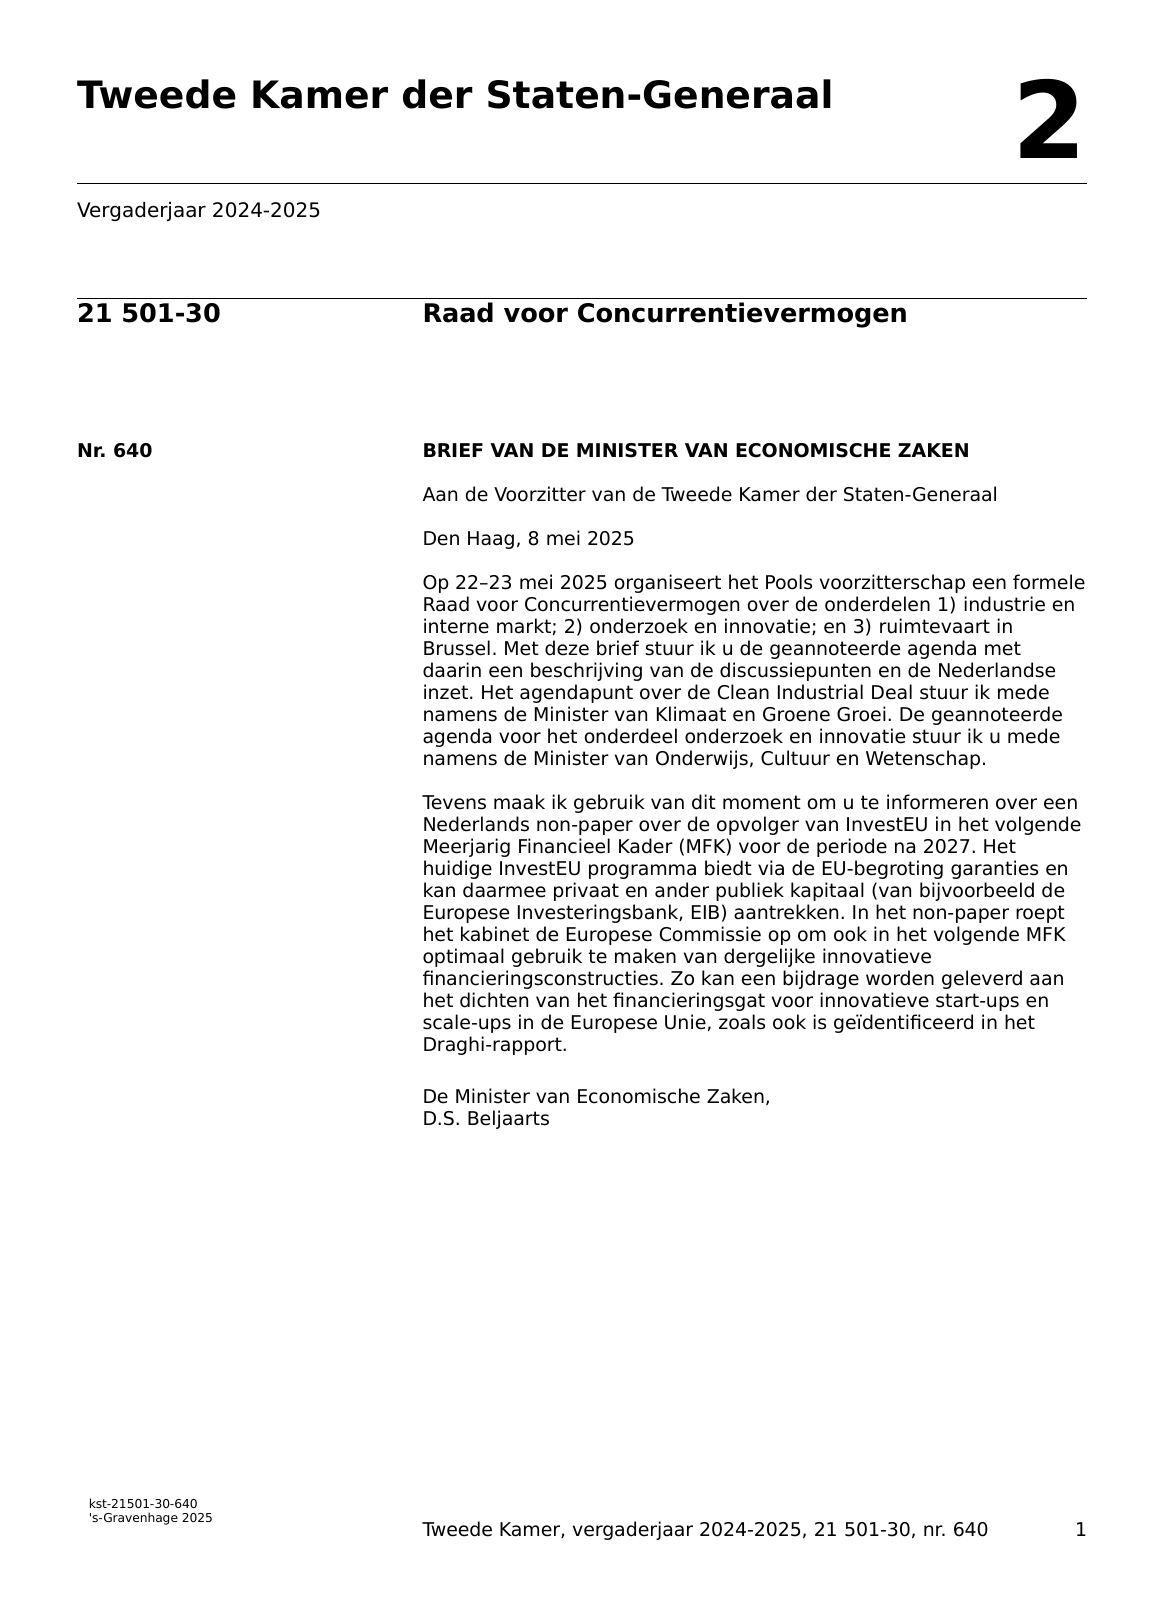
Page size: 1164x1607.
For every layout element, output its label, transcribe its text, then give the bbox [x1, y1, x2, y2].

text 's-Gravenhage 2025 [88, 1511, 323, 1525]
subtitle 21 501-30 Raad voor Concurrentievermogen [77, 299, 1087, 329]
text kst-21501-30-640 [88, 1497, 323, 1511]
text Den Haag, 8 mei 2025 [422, 528, 1087, 550]
text Op 22–23 mei 2025 organiseert het Pools voorzitterschap een formele Raad voor Concurrentievermogen over de onderdelen 1) industrie en interne markt; 2) onderzoek en innovatie; en 3) ruimtevaart in Brussel. Met deze brief stuur ik u de geannoteerde agenda met daarin een beschrijving van de discussiepunten en de Nederlandse inzet. Het agendapunt over de Clean Industrial Deal stuur ik mede namens de Minister van Klimaat en Groene Groei. De geannoteerde agenda voor het onderdeel onderzoek en innovatie stuur ik u mede namens de Minister van Onderwijs, Cultuur en Wetenschap. [422, 572, 1087, 770]
text De Minister van Economische Zaken, D.S. Beljaarts [422, 1086, 1087, 1130]
table_header Tweede Kamer der Staten-Generaal [77, 59, 886, 183]
subtitle Nr. 640 BRIEF VAN DE MINISTER VAN ECONOMISCHE ZAKEN [77, 440, 1087, 462]
text Aan de Voorzitter van de Tweede Kamer der Staten-Generaal [422, 484, 1087, 506]
table_header 2 [886, 59, 1087, 183]
table_cell Vergaderjaar 2024-2025 [77, 184, 1087, 298]
text Tevens maak ik gebruik van dit moment om u te informeren over een Nederlands non-paper over de opvolger van InvestEU in het volgende Meerjarig Financieel Kader (MFK) voor de periode na 2027. Het huidige InvestEU programma biedt via de EU-begroting garanties en kan daarmee privaat en ander publiek kapitaal (van bijvoorbeeld de Europese Investeringsbank, EIB) aantrekken. In het non-paper roept het kabinet de Europese Commissie op om ook in het volgende MFK optimaal gebruik te maken van dergelijke innovatieve financieringsconstructies. Zo kan een bijdrage worden geleverd aan het dichten van het financieringsgat voor innovatieve start-ups en scale-ups in de Europese Unie, zoals ook is geïdentificeerd in het Draghi-rapport. [422, 792, 1087, 1056]
